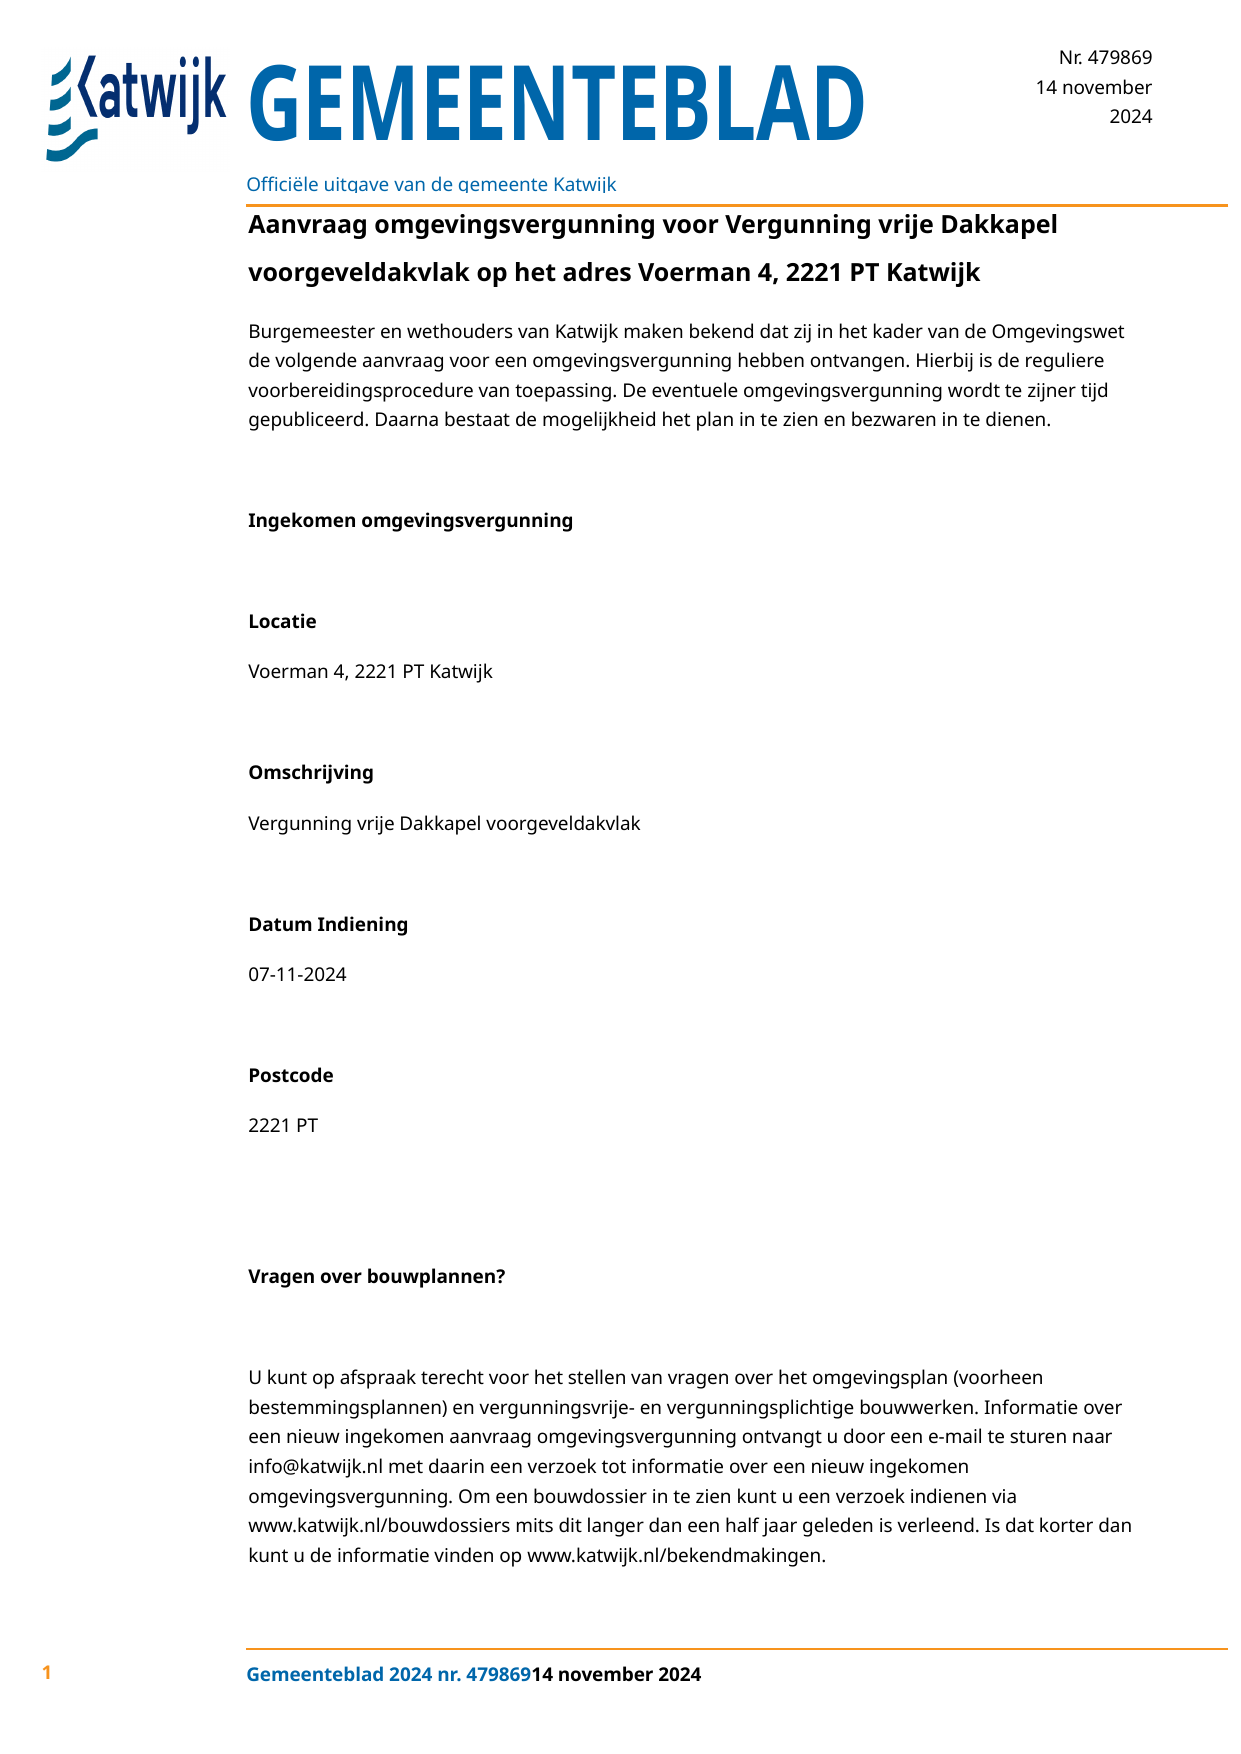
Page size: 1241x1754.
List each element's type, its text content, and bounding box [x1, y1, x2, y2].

text 2221 PT [248, 1112, 1152, 1138]
text Datum Indiening [248, 911, 1152, 937]
text Locatie [248, 608, 1152, 634]
text Aanvraag omgevingsvergunning voor Vergunning vrije Dakkapel voorgeveldakvlak op het adres Voerman 4, 2221 PT Katwijk [248, 207, 1152, 288]
picture [41, 47, 231, 172]
text 07-11-2024 [248, 961, 1152, 987]
text Postcode [248, 1062, 1152, 1088]
text Voerman 4, 2221 PT Katwijk [248, 659, 1152, 684]
text Vragen over bouwplannen? [248, 1264, 1152, 1289]
text U kunt op afspraak terecht voor het stellen van vragen over het omgevingsplan (voorheen bestemmingsplannen) en vergunningsvrije- en vergunningsplichtige bouwwerken. Informatie over een nieuw ingekomen aanvraag omgevingsvergunning ontvangt u door een e-mail te sturen naar info@katwijk.nl met daarin een verzoek tot informatie over een nieuw ingekomen omgevingsvergunning. Om een bouwdossier in te zien kunt u een verzoek indienen via www.katwijk.nl/bouwdossiers mits dit langer dan een half jaar geleden is verleend. Is dat korter dan kunt u de informatie vinden op www.katwijk.nl/bekendmakingen. [248, 1364, 1152, 1568]
text Omschrijving [248, 759, 1152, 785]
text Vergunning vrije Dakkapel voorgeveldakvlak [248, 810, 1152, 836]
text Ingekomen omgevingsvergunning [248, 507, 1152, 533]
text Burgemeester en wethouders van Katwijk maken bekend dat zij in het kader van de Omgevingswet de volgende aanvraag voor een omgevingsvergunning hebben ontvangen. Hierbij is de reguliere voorbereidingsprocedure van toepassing. De eventuele omgevingsvergunning wordt te zijner tijd gepubliceerd. Daarna bestaat de mogelijkheid het plan in te zien en bezwaren in te dienen. [248, 318, 1152, 432]
